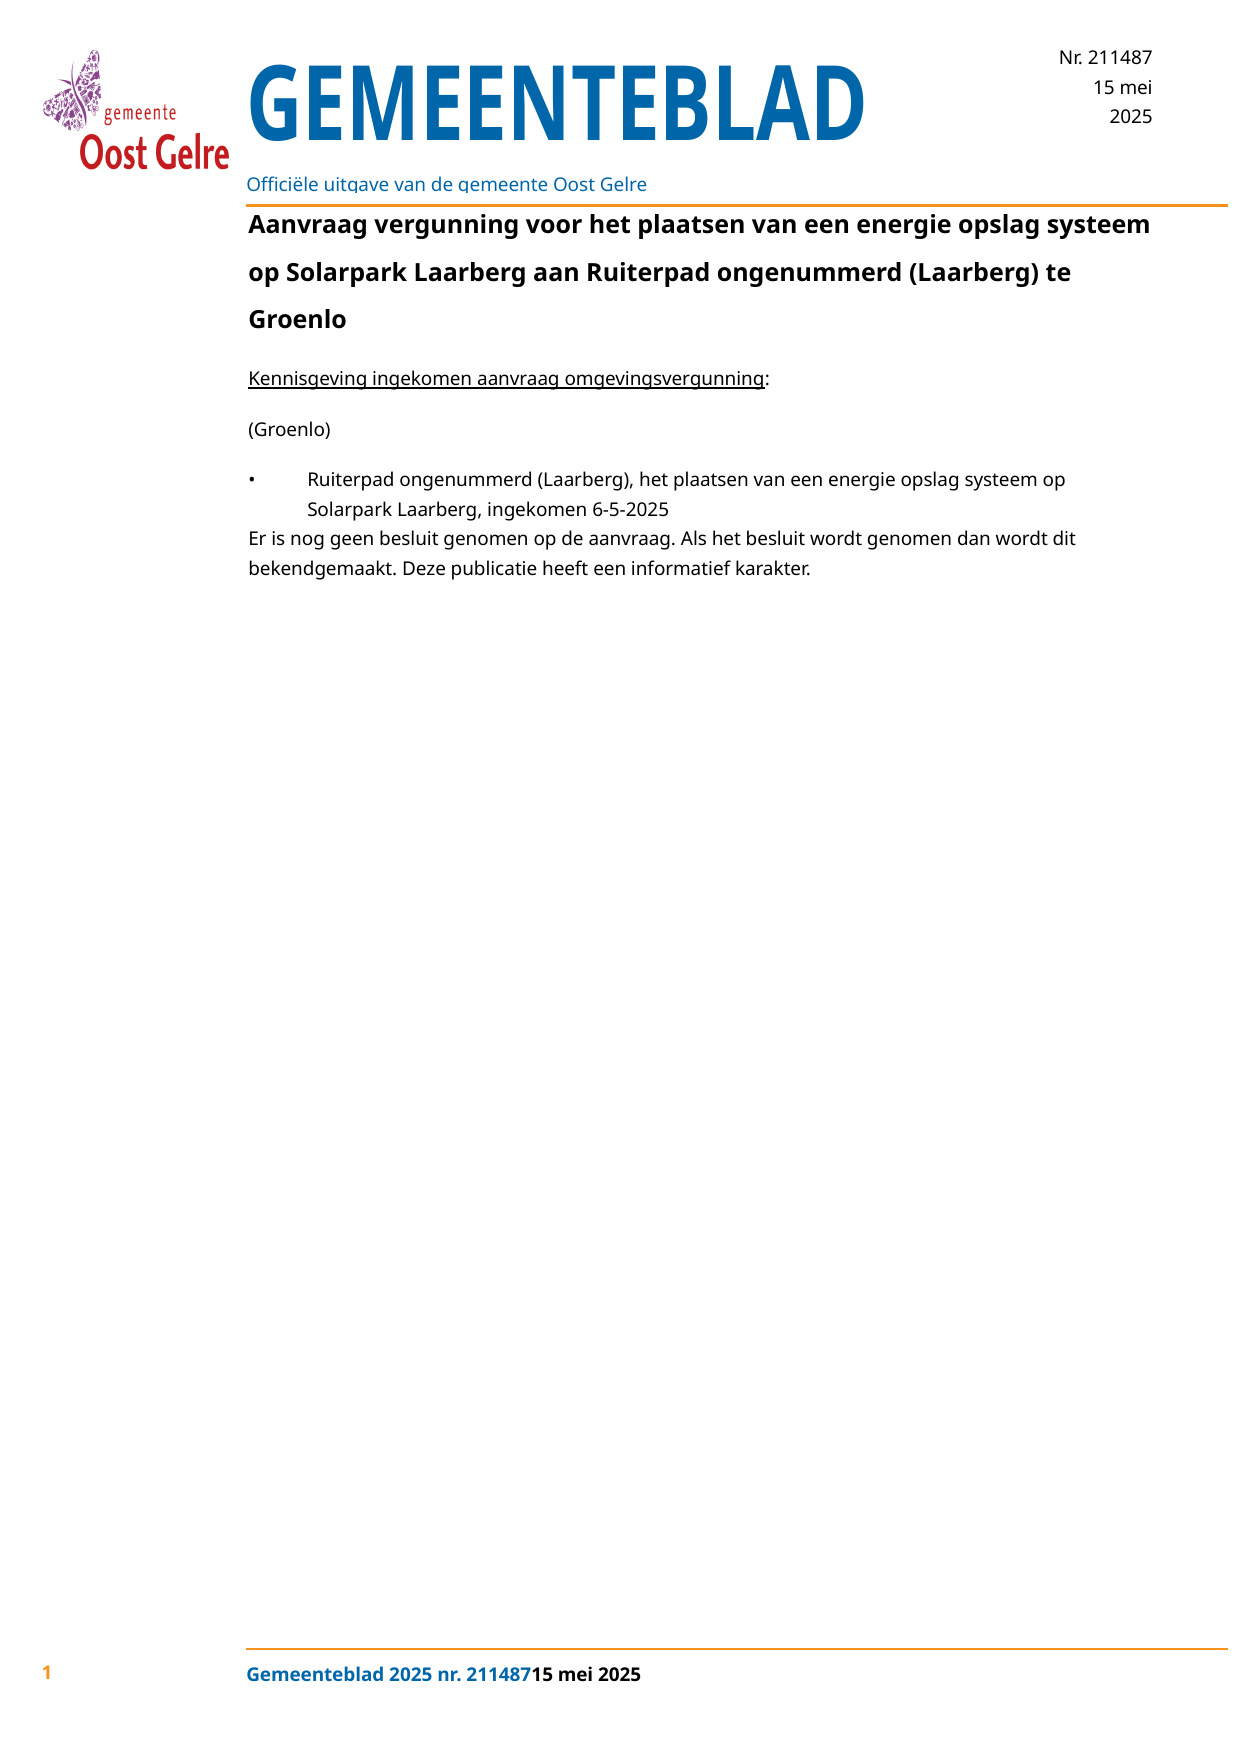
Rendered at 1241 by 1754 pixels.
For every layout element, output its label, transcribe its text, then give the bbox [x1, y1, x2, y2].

text (Groenlo) [248, 416, 1152, 442]
list Ruiterpad ongenummerd (Laarberg), het plaatsen van een energie opslag systeem op Solarpark Laarberg, ingekomen 6-5-2025 [248, 466, 1152, 522]
text Aanvraag vergunning voor het plaatsen van een energie opslag systeem op Solarpark Laarberg aan Ruiterpad ongenummerd (Laarberg) te Groenlo [248, 207, 1152, 336]
picture [41, 47, 231, 172]
text Er is nog geen besluit genomen op de aanvraag. Als het besluit wordt genomen dan wordt dit bekendgemaakt. Deze publicatie heeft een informatief karakter. [248, 526, 1152, 581]
text Kennisgeving ingekomen aanvraag omgevingsvergunning: [248, 366, 1152, 391]
